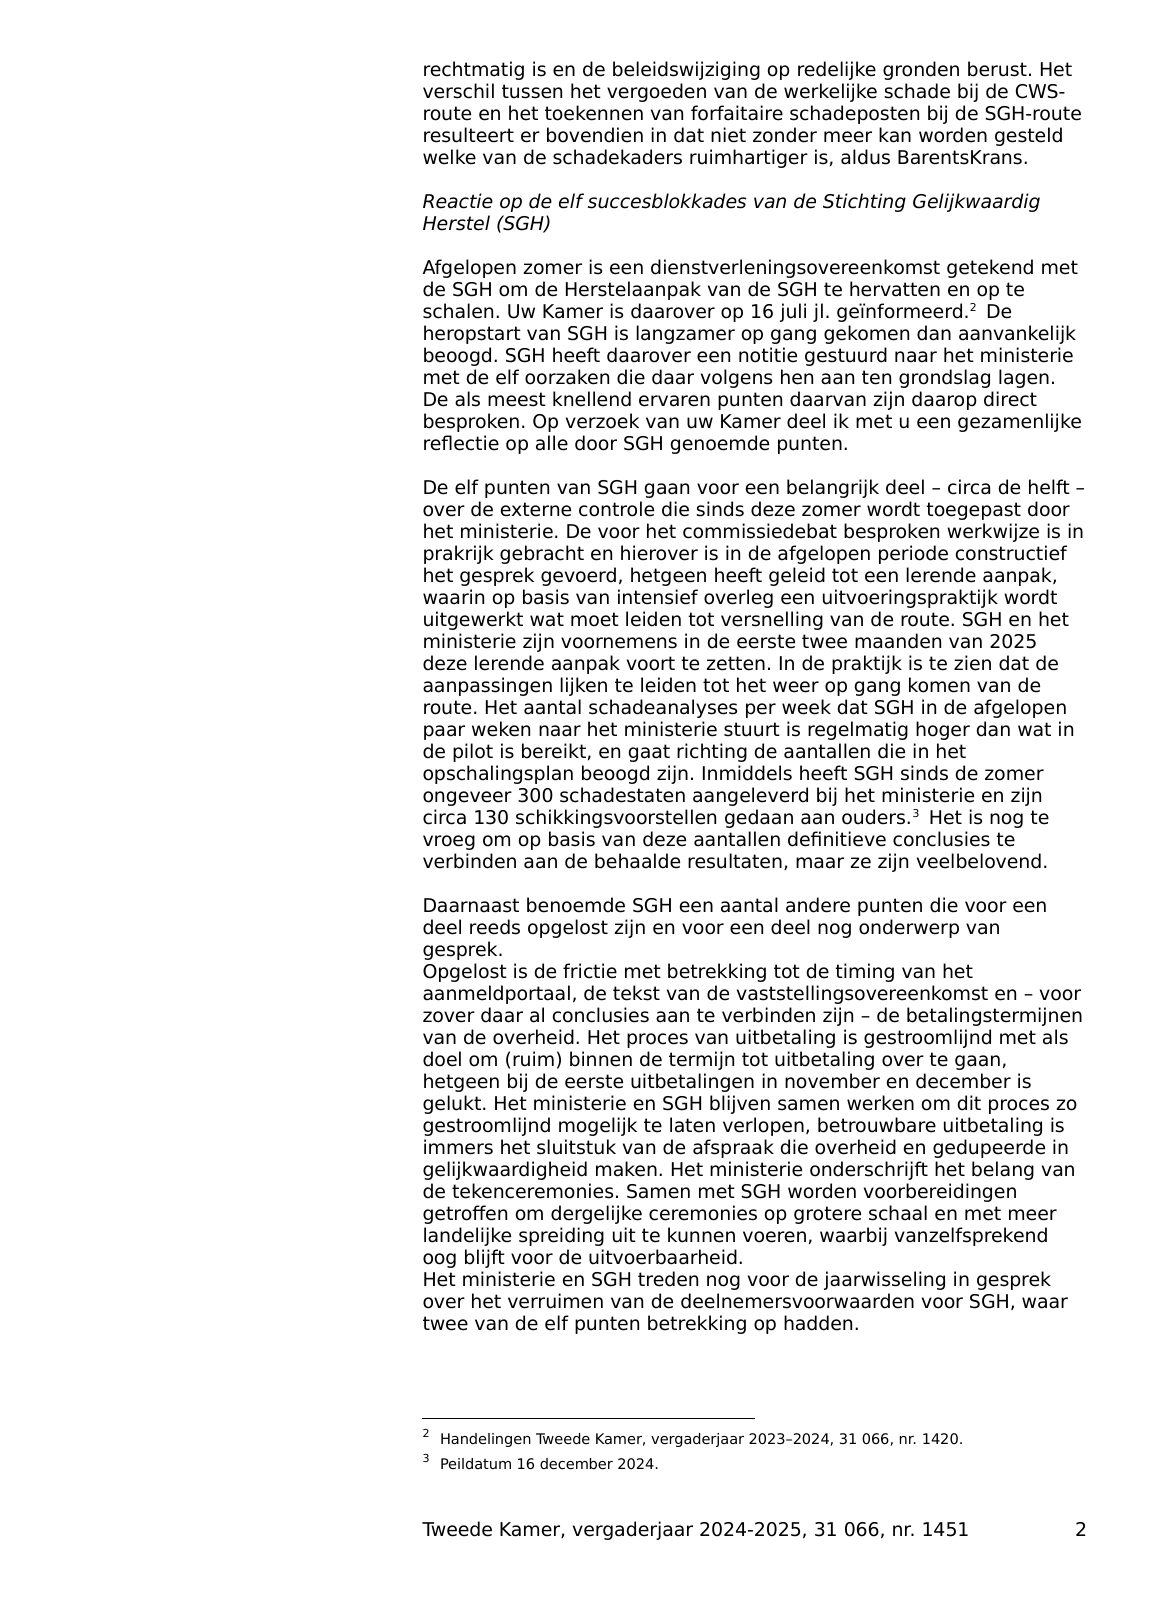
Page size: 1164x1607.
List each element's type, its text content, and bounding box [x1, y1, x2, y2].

text Peildatum 16 december 2024. [422, 1452, 1087, 1474]
text Het ministerie en SGH treden nog voor de jaarwisseling in gesprek over het verruimen van de deelnemersvoorwaarden voor SGH, waar twee van de elf punten betrekking op hadden. [422, 1269, 1087, 1335]
text Afgelopen zomer is een dienstverleningsovereenkomst getekend met de SGH om de Herstelaanpak van de SGH te hervatten en op te schalen. Uw Kamer is daarover op 16 juli jl. geïnformeerd. De heropstart van SGH is langzamer op gang gekomen dan aanvankelijk beoogd. SGH heeft daarover een notitie gestuurd naar het ministerie met de elf oorzaken die daar volgens hen aan ten grondslag lagen. De als meest knellend ervaren punten daarvan zijn daarop direct besproken. Op verzoek van uw Kamer deel ik met u een gezamenlijke reflectie op alle door SGH genoemde punten. [422, 257, 1087, 455]
text De elf punten van SGH gaan voor een belangrijk deel – circa de helft – over de externe controle die sinds deze zomer wordt toegepast door het ministerie. De voor het commissiedebat besproken werkwijze is in prakrijk gebracht en hierover is in de afgelopen periode constructief het gesprek gevoerd, hetgeen heeft geleid tot een lerende aanpak, waarin op basis van intensief overleg een uitvoeringspraktijk wordt uitgewerkt wat moet leiden tot versnelling van de route. SGH en het ministerie zijn voornemens in de eerste twee maanden van 2025 deze lerende aanpak voort te zetten. In de praktijk is te zien dat de aanpassingen lijken te leiden tot het weer op gang komen van de route. Het aantal schadeanalyses per week dat SGH in de afgelopen paar weken naar het ministerie stuurt is regelmatig hoger dan wat in de pilot is bereikt, en gaat richting de aantallen die in het opschalingsplan beoogd zijn. Inmiddels heeft SGH sinds de zomer ongeveer 300 schadestaten aangeleverd bij het ministerie en zijn circa 130 schikkingsvoorstellen gedaan aan ouders. Het is nog te vroeg om op basis van deze aantallen definitieve conclusies te verbinden aan de behaalde resultaten, maar ze zijn veelbelovend. [422, 477, 1087, 873]
text rechtmatig is en de beleidswijziging op redelijke gronden berust. Het verschil tussen het vergoeden van de werkelijke schade bij de CWS-route en het toekennen van forfaitaire schadeposten bij de SGH-route resulteert er bovendien in dat niet zonder meer kan worden gesteld welke van de schadekaders ruimhartiger is, aldus BarentsKrans. [422, 59, 1087, 169]
text Opgelost is de frictie met betrekking tot de timing van het aanmeldportaal, de tekst van de vaststellingsovereenkomst en – voor zover daar al conclusies aan te verbinden zijn – de betalingstermijnen van de overheid. Het proces van uitbetaling is gestroomlijnd met als doel om (ruim) binnen de termijn tot uitbetaling over te gaan, hetgeen bij de eerste uitbetalingen in november en december is gelukt. Het ministerie en SGH blijven samen werken om dit proces zo gestroomlijnd mogelijk te laten verlopen, betrouwbare uitbetaling is immers het sluitstuk van de afspraak die overheid en gedupeerde in gelijkwaardigheid maken. Het ministerie onderschrijft het belang van de tekenceremonies. Samen met SGH worden voorbereidingen getroffen om dergelijke ceremonies op grotere schaal en met meer landelijke spreiding uit te kunnen voeren, waarbij vanzelfsprekend oog blijft voor de uitvoerbaarheid. [422, 961, 1087, 1269]
text Daarnaast benoemde SGH een aantal andere punten die voor een deel reeds opgelost zijn en voor een deel nog onderwerp van gesprek. [422, 895, 1087, 961]
subtitle Reactie op de elf succesblokkades van de Stichting Gelijkwaardig Herstel (SGH) [422, 191, 1087, 235]
text Handelingen Tweede Kamer, vergaderjaar 2023–2024, 31 066, nr. 1420. [422, 1427, 1087, 1449]
